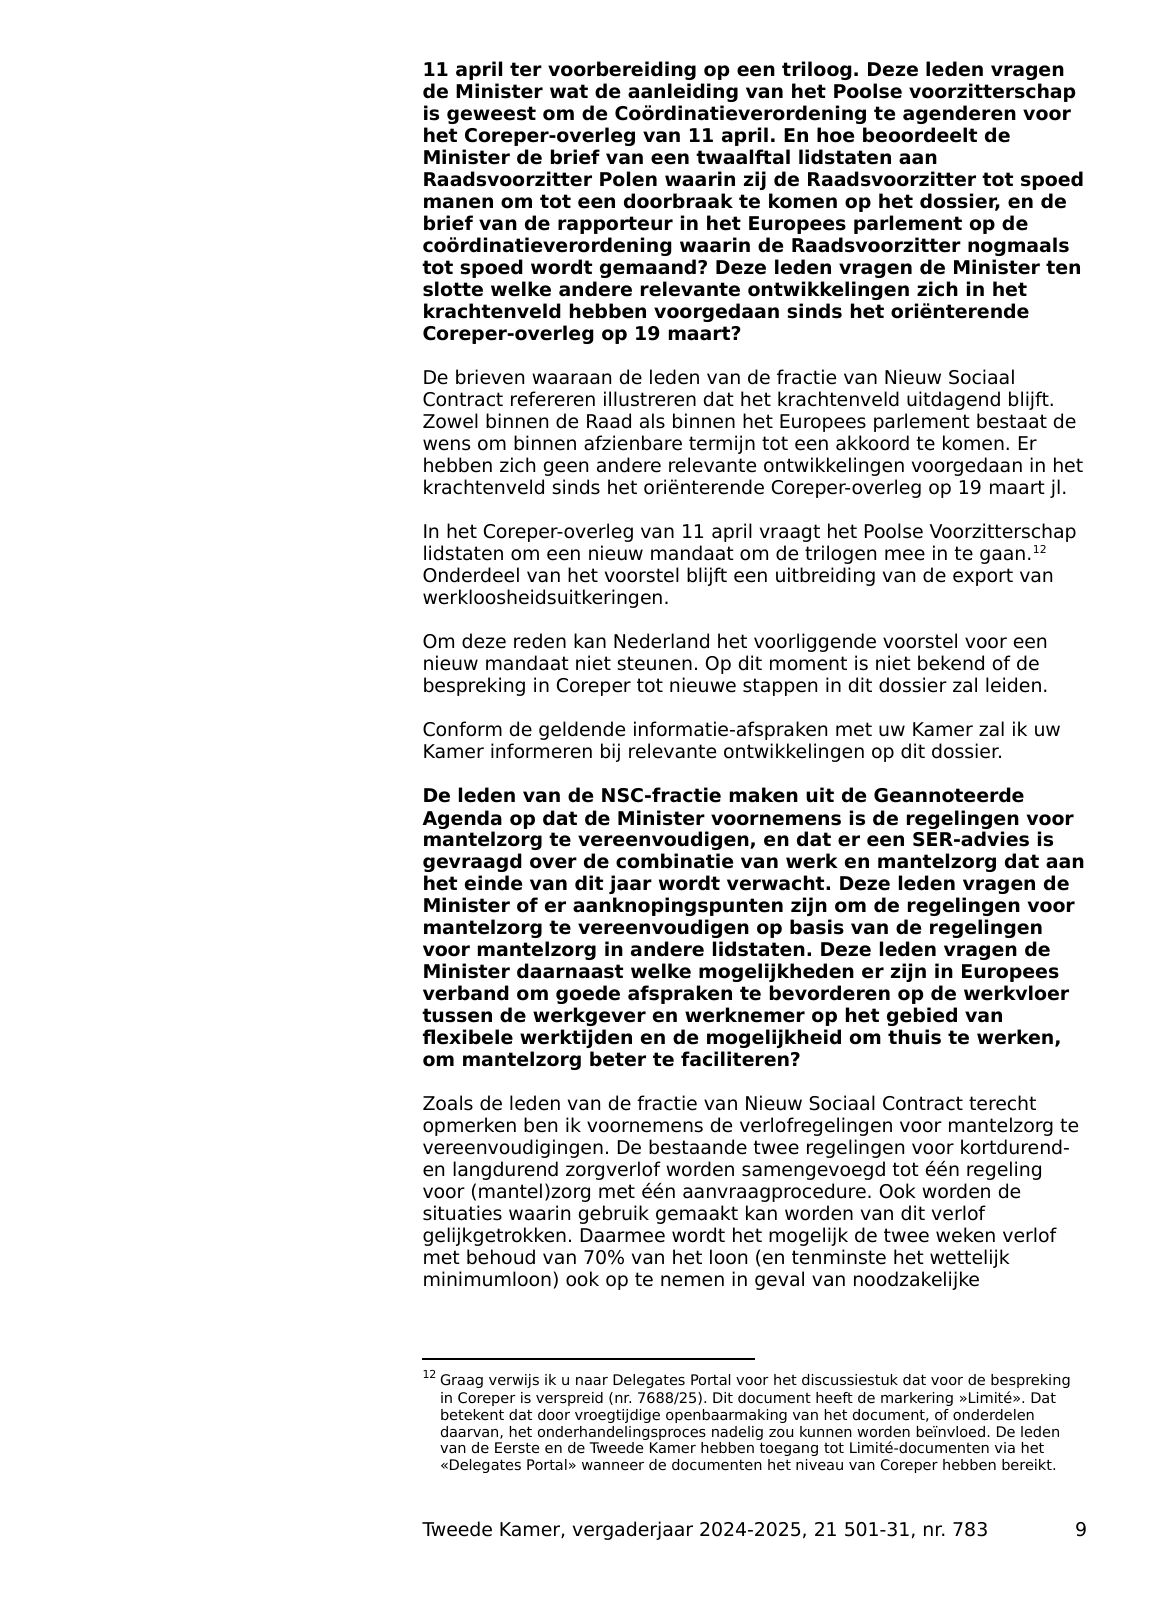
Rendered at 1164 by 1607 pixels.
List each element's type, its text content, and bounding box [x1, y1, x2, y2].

text In het Coreper-overleg van 11 april vraagt het Poolse Voorzitterschap lidstaten om een nieuw mandaat om de trilogen mee in te gaan. Onderdeel van het voorstel blijft een uitbreiding van de export van werkloosheidsuitkeringen. [422, 521, 1087, 609]
text De brieven waaraan de leden van de fractie van Nieuw Sociaal Contract refereren illustreren dat het krachtenveld uitdagend blijft. Zowel binnen de Raad als binnen het Europees parlement bestaat de wens om binnen afzienbare termijn tot een akkoord te komen. Er hebben zich geen andere relevante ontwikkelingen voorgedaan in het krachtenveld sinds het oriënterende Coreper-overleg op 19 maart jl. [422, 367, 1087, 499]
text Zoals de leden van de fractie van Nieuw Sociaal Contract terecht opmerken ben ik voornemens de verlofregelingen voor mantelzorg te vereenvoudigingen. De bestaande twee regelingen voor kortdurend- en langdurend zorgverlof worden samengevoegd tot één regeling voor (mantel)zorg met één aanvraagprocedure. Ook worden de situaties waarin gebruik gemaakt kan worden van dit verlof gelijkgetrokken. Daarmee wordt het mogelijk de twee weken verlof met behoud van 70% van het loon (en tenminste het wettelijk minimumloon) ook op te nemen in geval van noodzakelijke [422, 1093, 1087, 1291]
text De leden van de NSC-fractie maken uit de Geannoteerde Agenda op dat de Minister voornemens is de regelingen voor mantelzorg te vereenvoudigen, en dat er een SER-advies is gevraagd over de combinatie van werk en mantelzorg dat aan het einde van dit jaar wordt verwacht. Deze leden vragen de Minister of er aanknopingspunten zijn om de regelingen voor mantelzorg te vereenvoudigen op basis van de regelingen voor mantelzorg in andere lidstaten. Deze leden vragen de Minister daarnaast welke mogelijkheden er zijn in Europees verband om goede afspraken te bevorderen op de werkvloer tussen de werkgever en werknemer op het gebied van flexibele werktijden en de mogelijkheid om thuis te werken, om mantelzorg beter te faciliteren? [422, 785, 1087, 1071]
text Graag verwijs ik u naar Delegates Portal voor het discussiestuk dat voor de bespreking in Coreper is verspreid (nr. 7688/25). Dit document heeft de markering »Limité». Dat betekent dat door vroegtijdige openbaarmaking van het document, of onderdelen daarvan, het onderhandelingsproces nadelig zou kunnen worden beïnvloed. De leden van de Eerste en de Tweede Kamer hebben toegang tot Limité-documenten via het «Delegates Portal» wanneer de documenten het niveau van Coreper hebben bereikt. [422, 1368, 1087, 1474]
text 11 april ter voorbereiding op een triloog. Deze leden vragen de Minister wat de aanleiding van het Poolse voorzitterschap is geweest om de Coördinatieverordening te agenderen voor het Coreper-overleg van 11 april. En hoe beoordeelt de Minister de brief van een twaalftal lidstaten aan Raadsvoorzitter Polen waarin zij de Raadsvoorzitter tot spoed manen om tot een doorbraak te komen op het dossier, en de brief van de rapporteur in het Europees parlement op de coördinatieverordening waarin de Raadsvoorzitter nogmaals tot spoed wordt gemaand? Deze leden vragen de Minister ten slotte welke andere relevante ontwikkelingen zich in het krachtenveld hebben voorgedaan sinds het oriënterende Coreper-overleg op 19 maart? [422, 59, 1087, 345]
text Conform de geldende informatie-afspraken met uw Kamer zal ik uw Kamer informeren bij relevante ontwikkelingen op dit dossier. [422, 719, 1087, 763]
text Om deze reden kan Nederland het voorliggende voorstel voor een nieuw mandaat niet steunen. Op dit moment is niet bekend of de bespreking in Coreper tot nieuwe stappen in dit dossier zal leiden. [422, 631, 1087, 697]
